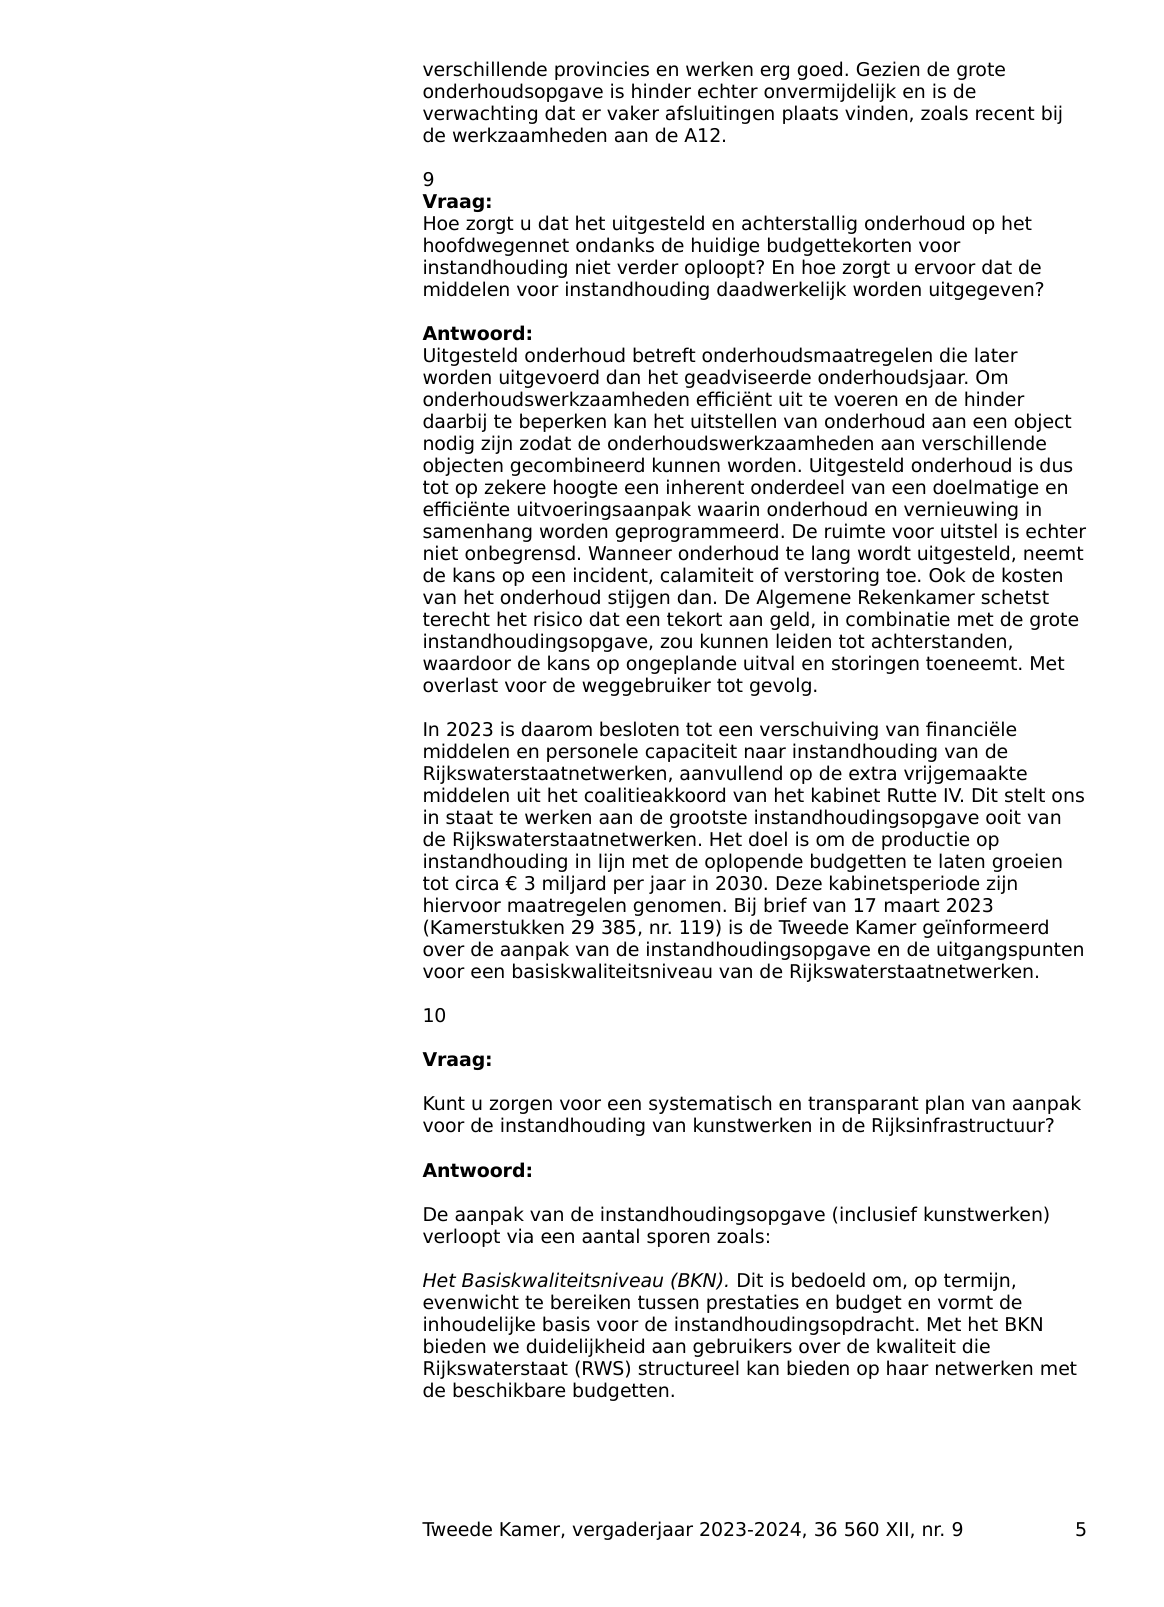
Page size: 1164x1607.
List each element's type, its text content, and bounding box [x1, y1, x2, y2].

text Kunt u zorgen voor een systematisch en transparant plan van aanpak voor de instandhouding van kunstwerken in de Rijksinfrastructuur? [422, 1093, 1087, 1137]
text De aanpak van de instandhoudingsopgave (inclusief kunstwerken) verloopt via een aantal sporen zoals: [422, 1204, 1087, 1248]
text 10 [422, 1005, 1087, 1027]
text 9 [422, 169, 1087, 191]
text In 2023 is daarom besloten tot een verschuiving van financiële middelen en personele capaciteit naar instandhouding van de Rijkswaterstaatnetwerken, aanvullend op de extra vrijgemaakte middelen uit het coalitieakkoord van het kabinet Rutte IV. Dit stelt ons in staat te werken aan de grootste instandhoudingsopgave ooit van de Rijkswaterstaatnetwerken. Het doel is om de productie op instandhouding in lijn met de oplopende budgetten te laten groeien tot circa € 3 miljard per jaar in 2030. Deze kabinetsperiode zijn hiervoor maatregelen genomen. Bij brief van 17 maart 2023 (Kamerstukken 29 385, nr. 119) is de Tweede Kamer geïnformeerd over de aanpak van de instandhoudingsopgave en de uitgangspunten voor een basiskwaliteitsniveau van de Rijkswaterstaatnetwerken. [422, 719, 1087, 983]
text verschillende provincies en werken erg goed. Gezien de grote onderhoudsopgave is hinder echter onvermijdelijk en is de verwachting dat er vaker afsluitingen plaats vinden, zoals recent bij de werkzaamheden aan de A12. [422, 59, 1087, 147]
text Antwoord: [422, 1159, 1087, 1181]
text Antwoord: [422, 323, 1087, 345]
text Uitgesteld onderhoud betreft onderhoudsmaatregelen die later worden uitgevoerd dan het geadviseerde onderhoudsjaar. Om onderhoudswerkzaamheden efficiënt uit te voeren en de hinder daarbij te beperken kan het uitstellen van onderhoud aan een object nodig zijn zodat de onderhoudswerkzaamheden aan verschillende objecten gecombineerd kunnen worden. Uitgesteld onderhoud is dus tot op zekere hoogte een inherent onderdeel van een doelmatige en efficiënte uitvoeringsaanpak waarin onderhoud en vernieuwing in samenhang worden geprogrammeerd. De ruimte voor uitstel is echter niet onbegrensd. Wanneer onderhoud te lang wordt uitgesteld, neemt de kans op een incident, calamiteit of verstoring toe. Ook de kosten van het onderhoud stijgen dan. De Algemene Rekenkamer schetst terecht het risico dat een tekort aan geld, in combinatie met de grote instandhoudingsopgave, zou kunnen leiden tot achterstanden, waardoor de kans op ongeplande uitval en storingen toeneemt. Met overlast voor de weggebruiker tot gevolg. [422, 345, 1087, 697]
text Het Basiskwaliteitsniveau (BKN). Dit is bedoeld om, op termijn, evenwicht te bereiken tussen prestaties en budget en vormt de inhoudelijke basis voor de instandhoudingsopdracht. Met het BKN bieden we duidelijkheid aan gebruikers over de kwaliteit die Rijkswaterstaat (RWS) structureel kan bieden op haar netwerken met de beschikbare budgetten. [422, 1270, 1087, 1402]
text Vraag: [422, 191, 1087, 213]
text Vraag: [422, 1049, 1087, 1071]
text Hoe zorgt u dat het uitgesteld en achterstallig onderhoud op het hoofdwegennet ondanks de huidige budgettekorten voor instandhouding niet verder oploopt? En hoe zorgt u ervoor dat de middelen voor instandhouding daadwerkelijk worden uitgegeven? [422, 213, 1087, 301]
